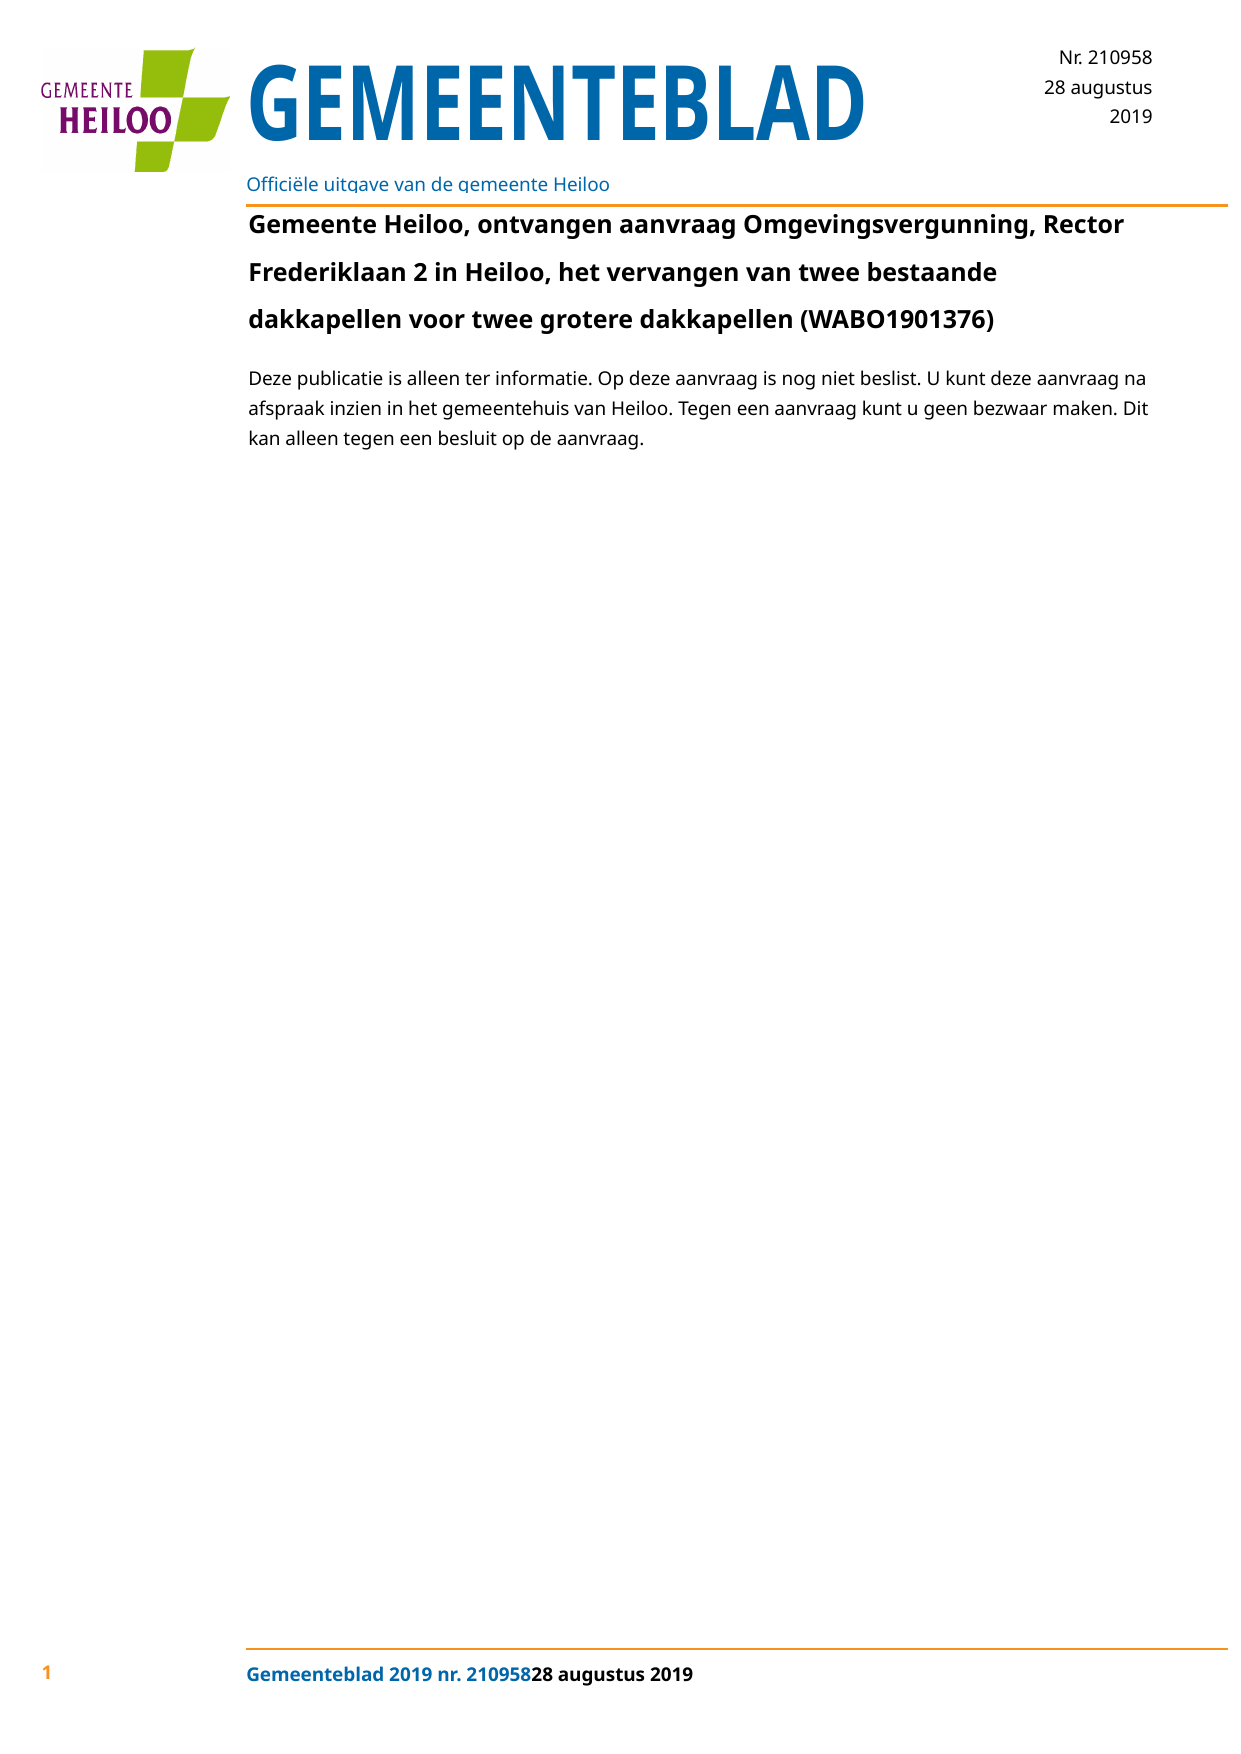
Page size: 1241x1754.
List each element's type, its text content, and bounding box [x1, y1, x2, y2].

text Gemeente Heiloo, ontvangen aanvraag Omgevingsvergunning, Rector Frederiklaan 2 in Heiloo, het vervangen van twee bestaande dakkapellen voor twee grotere dakkapellen (WABO1901376) [248, 207, 1152, 336]
text Deze publicatie is alleen ter informatie. Op deze aanvraag is nog niet beslist. U kunt deze aanvraag na afspraak inzien in het gemeentehuis van Heiloo. Tegen een aanvraag kunt u geen bezwaar maken. Dit kan alleen tegen een besluit op de aanvraag. [248, 366, 1152, 450]
picture [41, 47, 231, 172]
